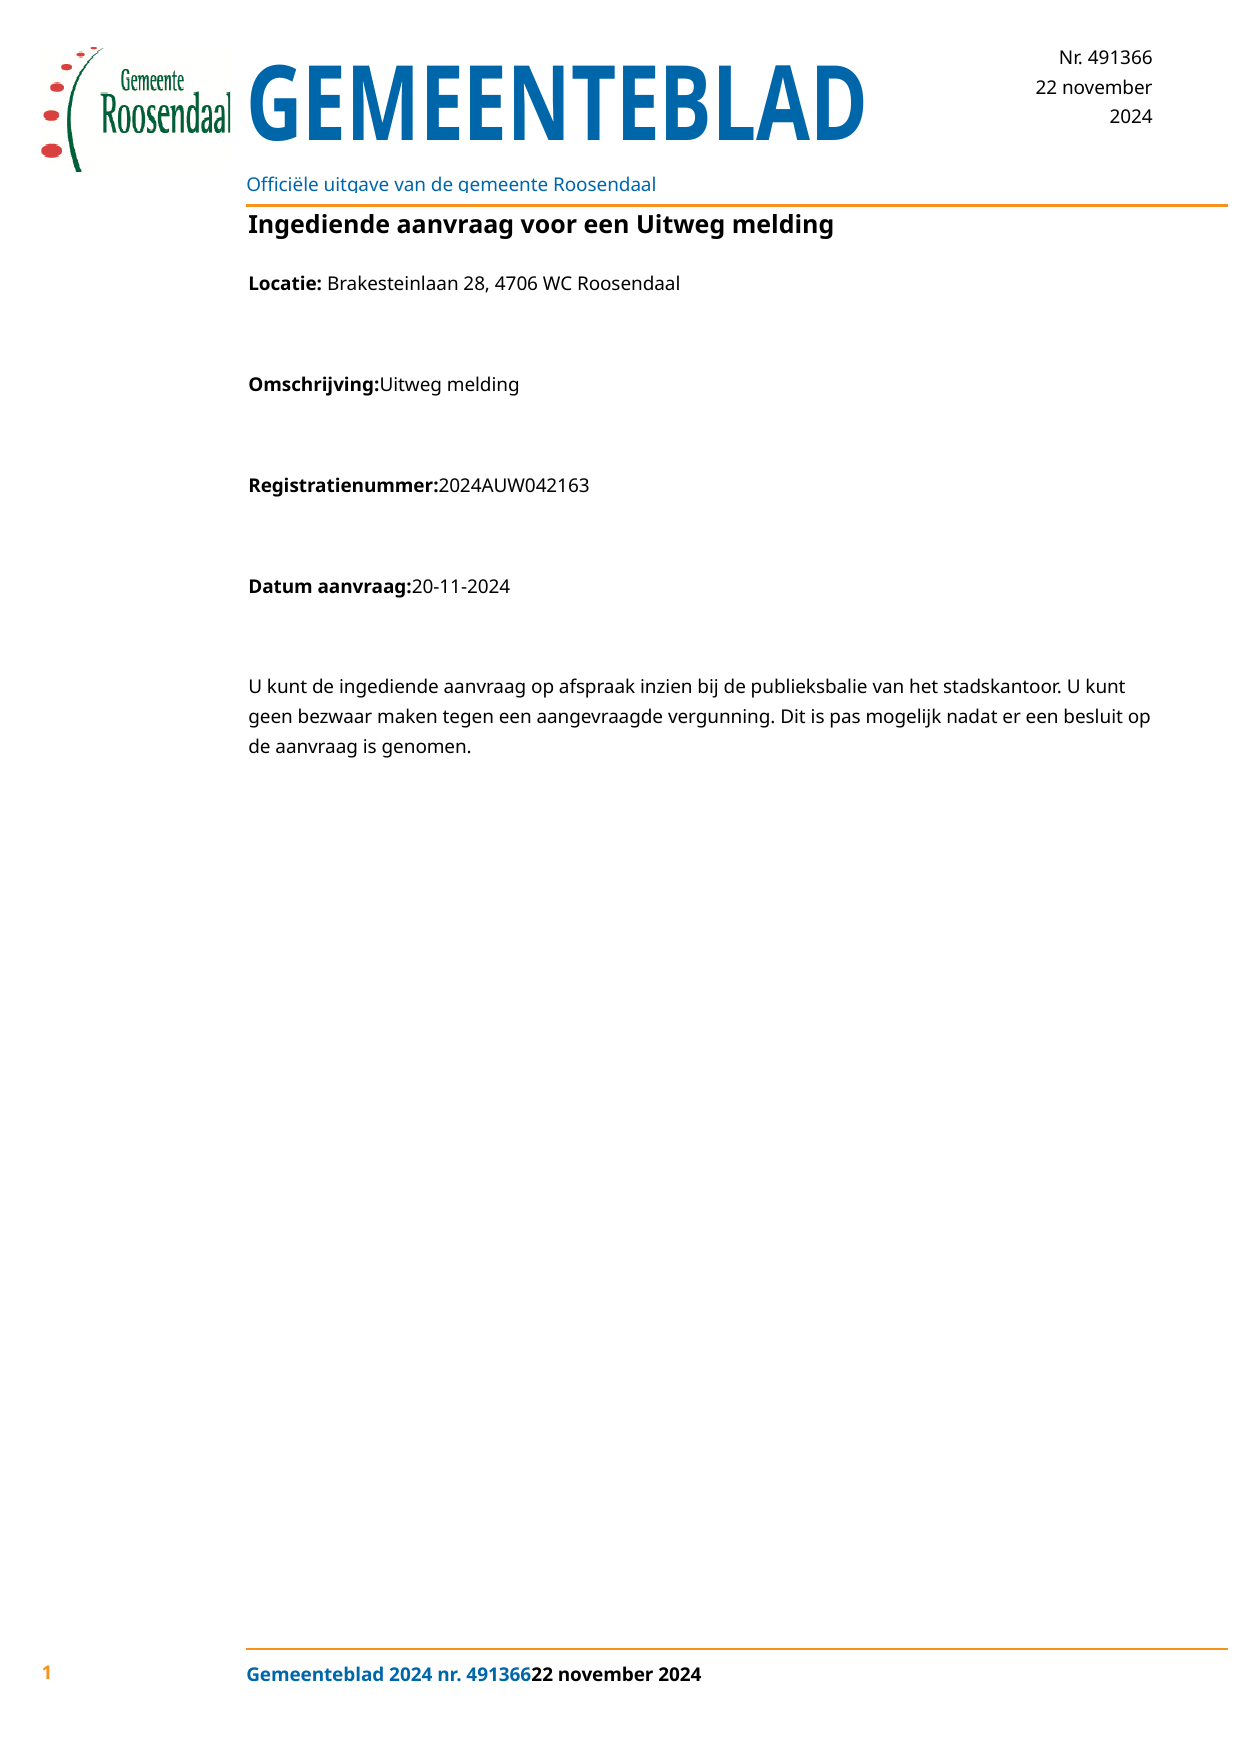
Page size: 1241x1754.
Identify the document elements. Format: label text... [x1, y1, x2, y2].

text Datum aanvraag:20-11-2024 [248, 573, 1152, 598]
picture [41, 47, 231, 172]
text Ingediende aanvraag voor een Uitweg melding [248, 207, 1152, 241]
text U kunt de ingediende aanvraag op afspraak inzien bij de publieksbalie van het stadskantoor. U kunt geen bezwaar maken tegen een aangevraagde vergunning. Dit is pas mogelijk nadat er een besluit op de aanvraag is genomen. [248, 674, 1152, 758]
text Locatie: Brakesteinlaan 28, 4706 WC Roosendaal [248, 270, 1152, 296]
text Omschrijving:Uitweg melding [248, 371, 1152, 397]
text Registratienummer:2024AUW042163 [248, 472, 1152, 498]
